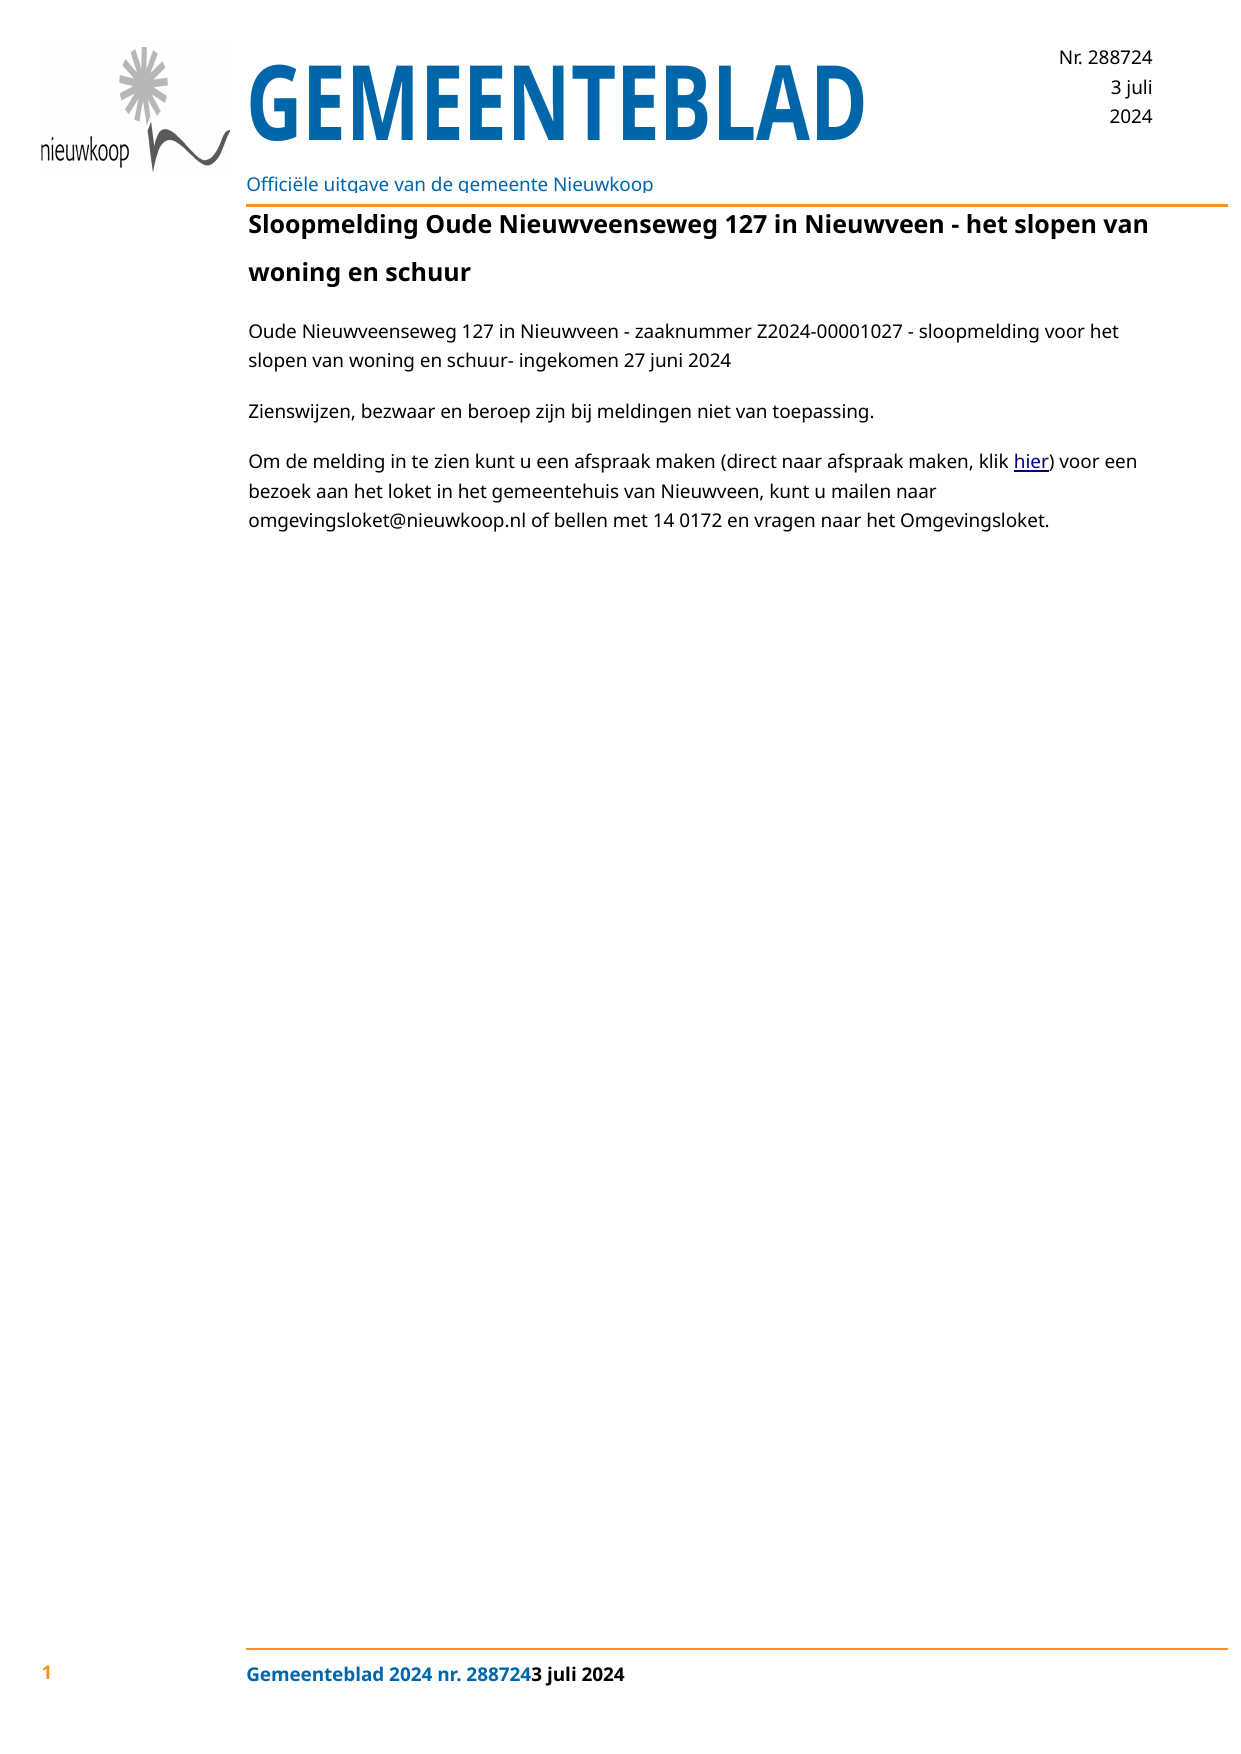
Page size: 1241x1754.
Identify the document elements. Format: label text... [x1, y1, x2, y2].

text Oude Nieuwveenseweg 127 in Nieuwveen - zaaknummer Z2024-00001027 - sloopmelding voor het slopen van woning en schuur- ingekomen 27 juni 2024 [248, 318, 1152, 373]
text Sloopmelding Oude Nieuwveenseweg 127 in Nieuwveen - het slopen van woning en schuur [248, 207, 1152, 288]
text Om de melding in te zien kunt u een afspraak maken (direct naar afspraak maken, klik hier) voor een bezoek aan het loket in het gemeentehuis van Nieuwveen, kunt u mailen naar omgevingsloket@nieuwkoop.nl of bellen met 14 0172 en vragen naar het Omgevingsloket. [248, 448, 1152, 533]
text Zienswijzen, bezwaar en beroep zijn bij meldingen niet van toepassing. [248, 398, 1152, 424]
picture [41, 47, 231, 172]
